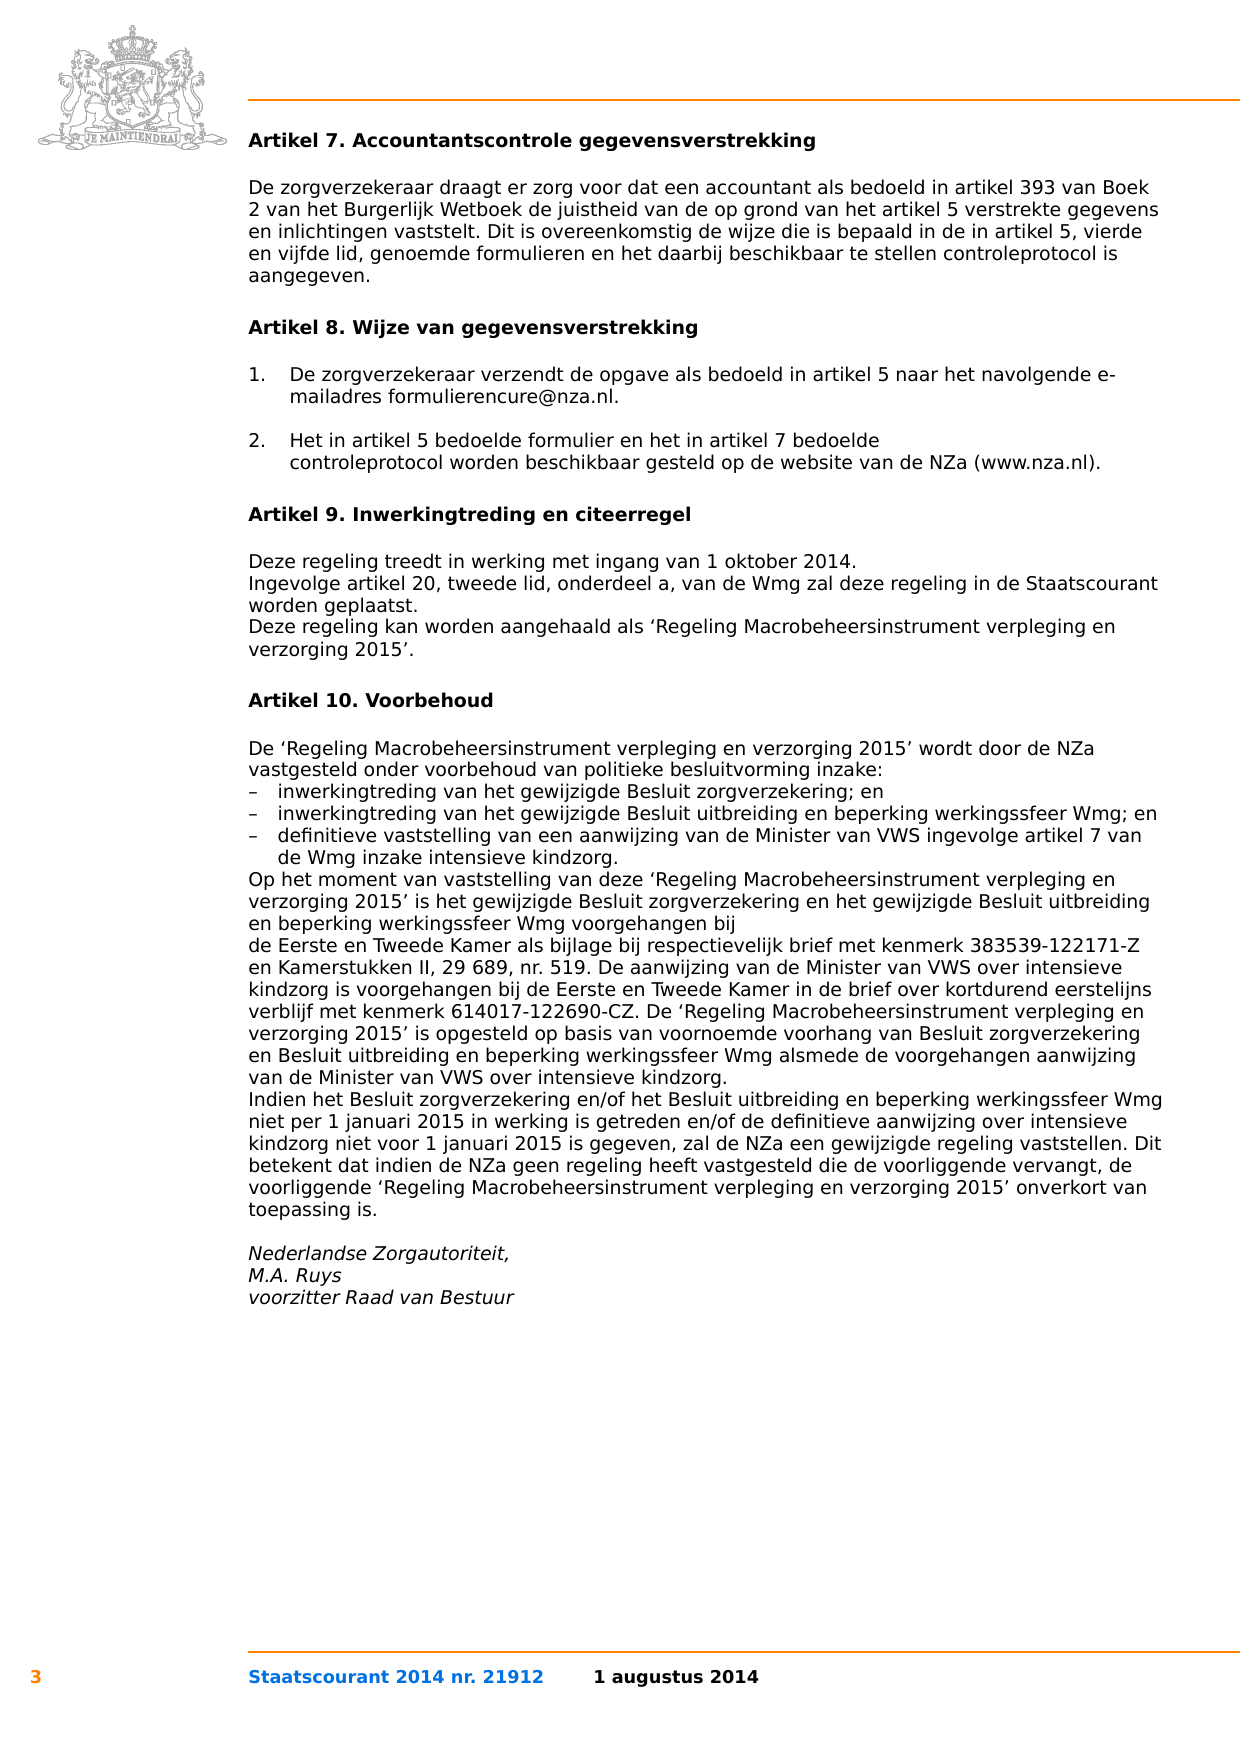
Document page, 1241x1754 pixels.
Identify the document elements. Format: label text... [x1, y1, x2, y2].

subtitle Artikel 10. Voorbehoud [248, 690, 1163, 712]
text Indien het Besluit zorgverzekering en/of het Besluit uitbreiding en beperking werkingssfeer Wmg niet per 1 januari 2015 in werking is getreden en/of de definitieve aanwijzing over intensieve kindzorg niet voor 1 januari 2015 is gegeven, zal de NZa een gewijzigde regeling vaststellen. Dit betekent dat indien de NZa geen regeling heeft vastgesteld die de voorliggende vervangt, de voorliggende ‘Regeling Macrobeheersinstrument verpleging en verzorging 2015’ onverkort van toepassing is. [248, 1089, 1163, 1221]
text Deze regeling treedt in werking met ingang van 1 oktober 2014. [248, 551, 1163, 572]
subtitle Artikel 7. Accountantscontrole gegevensverstrekking [248, 130, 1163, 152]
subtitle Artikel 9. Inwerkingtreding en citeerregel [248, 503, 1163, 526]
picture [38, 25, 227, 150]
text Nederlandse Zorgautoriteit, M.A. Ruys voorzitter Raad van Bestuur [248, 1243, 1163, 1309]
text – definitieve vaststelling van een aanwijzing van de Minister van VWS ingevolge artikel 7 van de Wmg inzake intensieve kindzorg. [248, 825, 1163, 869]
text De ‘Regeling Macrobeheersinstrument verpleging en verzorging 2015’ wordt door de NZa vastgesteld onder voorbehoud van politieke besluitvorming inzake: [248, 737, 1163, 781]
text 1. De zorgverzekeraar verzendt de opgave als bedoeld in artikel 5 naar het navolgende e-mailadres formulierencure@nza.nl. [248, 364, 1163, 408]
text Deze regeling kan worden aangehaald als ‘Regeling Macrobeheersinstrument verpleging en verzorging 2015’. [248, 616, 1163, 660]
text Op het moment van vaststelling van deze ‘Regeling Macrobeheersinstrument verpleging en verzorging 2015’ is het gewijzigde Besluit zorgverzekering en het gewijzigde Besluit uitbreiding en beperking werkingssfeer Wmg voorgehangen bij [248, 869, 1163, 935]
text 2. Het in artikel 5 bedoelde formulier en het in artikel 7 bedoelde [248, 429, 1163, 452]
text – inwerkingtreding van het gewijzigde Besluit uitbreiding en beperking werkingssfeer Wmg; en [248, 803, 1163, 825]
subtitle Artikel 8. Wijze van gegevensverstrekking [248, 317, 1163, 339]
text Ingevolge artikel 20, tweede lid, onderdeel a, van de Wmg zal deze regeling in de Staatscourant worden geplaatst. [248, 572, 1163, 616]
text De zorgverzekeraar draagt er zorg voor dat een accountant als bedoeld in artikel 393 van Boek 2 van het Burgerlijk Wetboek de juistheid van de op grond van het artikel 5 verstrekte gegevens en inlichtingen vaststelt. Dit is overeenkomstig de wijze die is bepaald in de in artikel 5, vierde en vijfde lid, genoemde formulieren en het daarbij beschikbaar te stellen controleprotocol is aangegeven. [248, 177, 1163, 287]
text – inwerkingtreding van het gewijzigde Besluit zorgverzekering; en [248, 781, 1163, 803]
text de Eerste en Tweede Kamer als bijlage bij respectievelijk brief met kenmerk 383539-122171-Z en Kamerstukken II, 29 689, nr. 519. De aanwijzing van de Minister van VWS over intensieve kindzorg is voorgehangen bij de Eerste en Tweede Kamer in de brief over kortdurend eerstelijns verblijf met kenmerk 614017-122690-CZ. De ‘Regeling Macrobeheersinstrument verpleging en verzorging 2015’ is opgesteld op basis van voornoemde voorhang van Besluit zorgverzekering en Besluit uitbreiding en beperking werkingssfeer Wmg alsmede de voorgehangen aanwijzing van de Minister van VWS over intensieve kindzorg. [248, 935, 1163, 1089]
text controleprotocol worden beschikbaar gesteld op de website van de NZa (www.nza.nl). [289, 452, 1163, 473]
